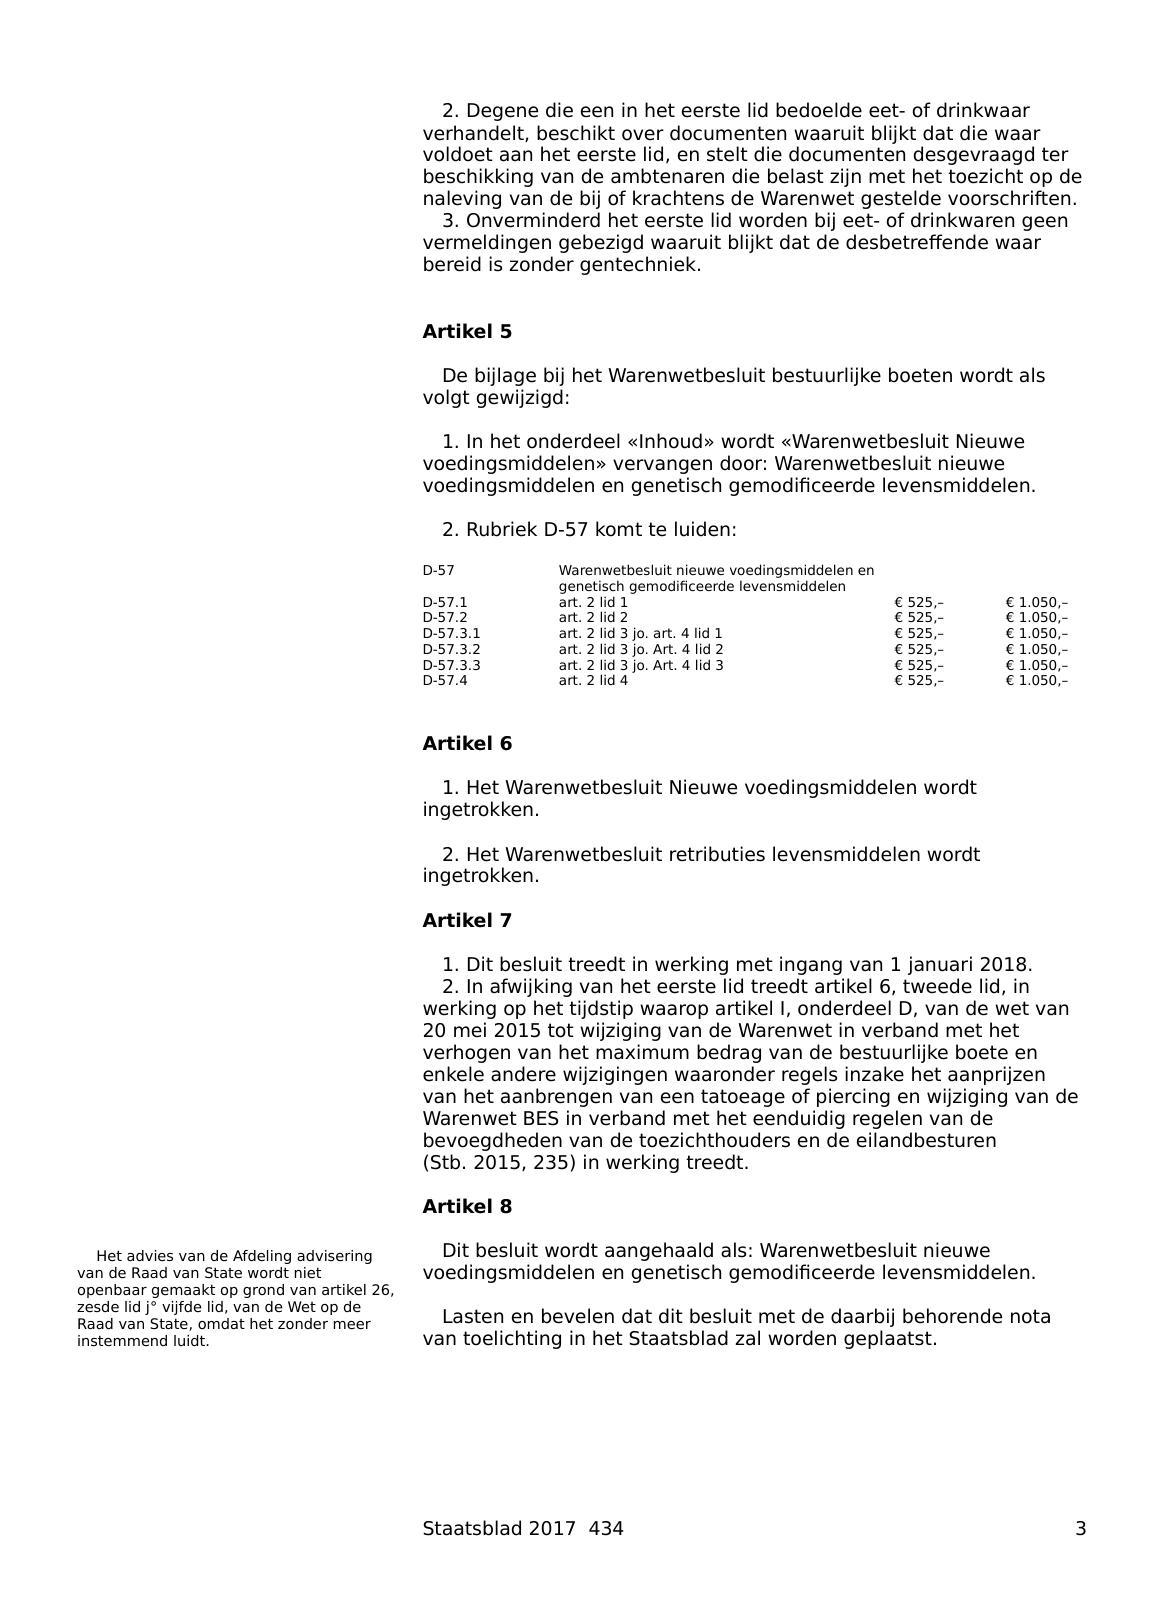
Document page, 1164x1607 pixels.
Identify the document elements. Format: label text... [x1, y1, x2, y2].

table_cell € 1.050,– [1000, 642, 1087, 657]
table_cell € 1.050,– [1000, 610, 1087, 626]
table_cell art. 2 lid 4 [553, 673, 888, 689]
table_cell € 525,– [888, 642, 999, 657]
table_header D-57 [422, 563, 553, 594]
table_cell art. 2 lid 2 [553, 610, 888, 626]
text 2. In afwijking van het eerste lid treedt artikel 6, tweede lid, in werking op het tijdstip waarop artikel I, onderdeel D, van de wet van 20 mei 2015 tot wijziging van de Warenwet in verband met het verhogen van het maximum bedrag van de bestuurlijke boete en enkele andere wijzigingen waaronder regels inzake het aanprijzen van het aanbrengen van een tatoeage of piercing en wijziging van de Warenwet BES in verband met het eenduidig regelen van de bevoegdheden van de toezichthouders en de eilandbesturen (Stb. 2015, 235) in werking treedt. [422, 976, 1087, 1173]
table_header [1000, 563, 1087, 594]
text 2. Degene die een in het eerste lid bedoelde eet- of drinkwaar verhandelt, beschikt over documenten waaruit blijkt dat die waar voldoet aan het eerste lid, en stelt die documenten desgevraagd ter beschikking van de ambtenaren die belast zijn met het toezicht op de naleving van de bij of krachtens de Warenwet gestelde voorschriften. [422, 100, 1087, 210]
table_header Warenwetbesluit nieuwe voedingsmiddelen en genetisch gemodificeerde levensmiddelen [553, 563, 888, 594]
text Het advies van de Afdeling advisering van de Raad van State wordt niet openbaar gemaakt op grond van artikel 26, zesde lid j° vijfde lid, van de Wet op de Raad van State, omdat het zonder meer instemmend luidt. [77, 1248, 396, 1350]
text 3. Onverminderd het eerste lid worden bij eet- of drinkwaren geen vermeldingen gebezigd waaruit blijkt dat de desbetreffende waar bereid is zonder gentechniek. [422, 210, 1087, 276]
text Lasten en bevelen dat dit besluit met de daarbij behorende nota van toelichting in het Staatsblad zal worden geplaatst. [422, 1306, 1087, 1350]
table_cell D-57.3.1 [422, 626, 553, 642]
subtitle Artikel 7 [422, 909, 1087, 932]
text 1. In het onderdeel «Inhoud» wordt «Warenwetbesluit Nieuwe voedingsmiddelen» vervangen door: Warenwetbesluit nieuwe voedingsmiddelen en genetisch gemodificeerde levensmiddelen. [422, 431, 1087, 497]
subtitle Artikel 8 [422, 1196, 1087, 1218]
table_cell € 1.050,– [1000, 626, 1087, 642]
text De bijlage bij het Warenwetbesluit bestuurlijke boeten wordt als volgt gewijzigd: [422, 365, 1087, 409]
text Dit besluit wordt aangehaald als: Warenwetbesluit nieuwe voedingsmiddelen en genetisch gemodificeerde levensmiddelen. [422, 1240, 1087, 1284]
table_cell art. 2 lid 3 jo. Art. 4 lid 3 [553, 657, 888, 673]
table_cell art. 2 lid 3 jo. Art. 4 lid 2 [553, 642, 888, 657]
table_cell D-57.3.2 [422, 642, 553, 657]
text 1. Het Warenwetbesluit Nieuwe voedingsmiddelen wordt ingetrokken. [422, 777, 1087, 821]
table_header [888, 563, 999, 594]
table_cell D-57.3.3 [422, 657, 553, 673]
table_cell € 525,– [888, 626, 999, 642]
text 2. Rubriek D-57 komt te luiden: [422, 519, 1087, 541]
table_cell € 525,– [888, 610, 999, 626]
table_cell € 1.050,– [1000, 594, 1087, 610]
table_cell D-57.4 [422, 673, 553, 689]
table_cell art. 2 lid 1 [553, 594, 888, 610]
subtitle Artikel 6 [422, 733, 1087, 755]
table_cell € 1.050,– [1000, 657, 1087, 673]
table_cell € 525,– [888, 594, 999, 610]
text 1. Dit besluit treedt in werking met ingang van 1 januari 2018. [422, 954, 1087, 976]
table_cell art. 2 lid 3 jo. art. 4 lid 1 [553, 626, 888, 642]
table_cell € 1.050,– [1000, 673, 1087, 689]
table_cell € 525,– [888, 657, 999, 673]
subtitle Artikel 5 [422, 321, 1087, 343]
table_cell € 525,– [888, 673, 999, 689]
text 2. Het Warenwetbesluit retributies levensmiddelen wordt ingetrokken. [422, 843, 1087, 887]
table_cell D-57.1 [422, 594, 553, 610]
table_cell D-57.2 [422, 610, 553, 626]
